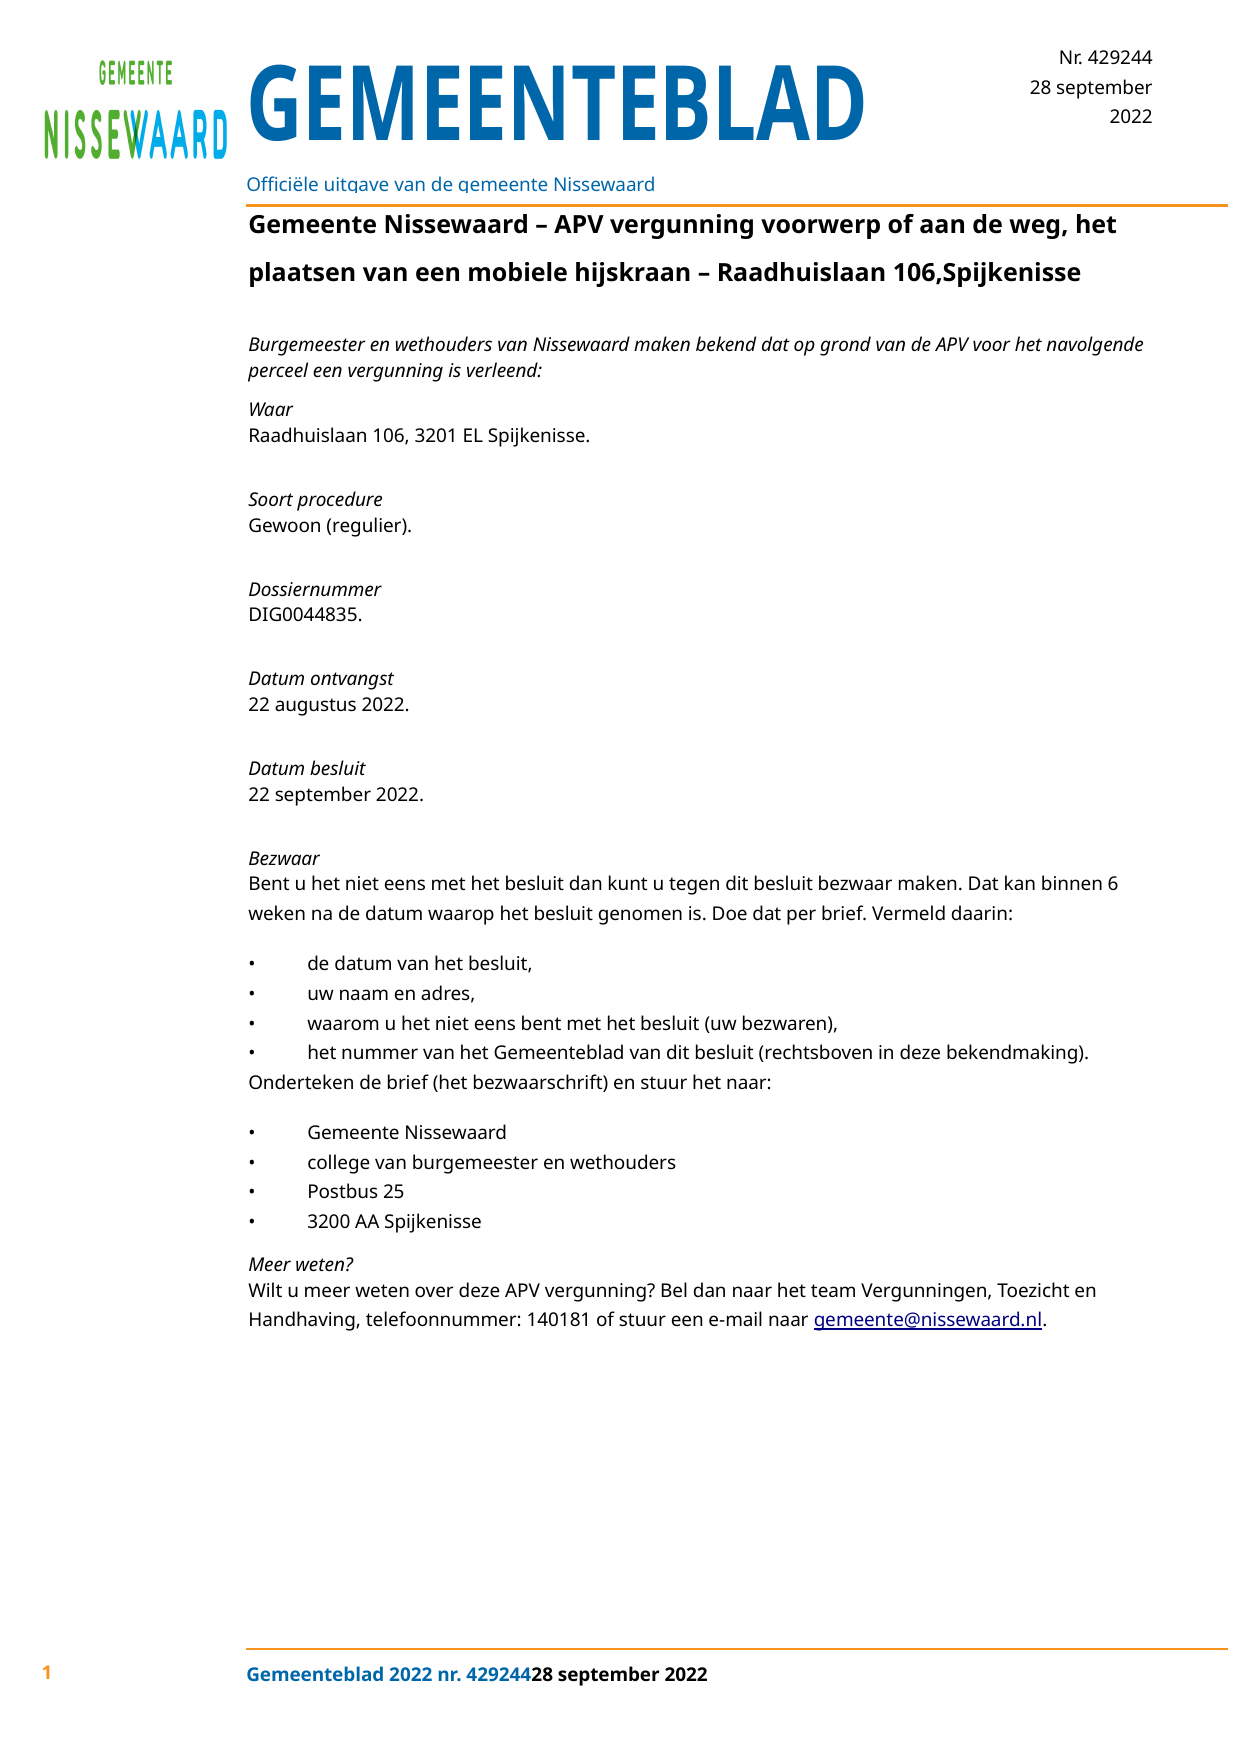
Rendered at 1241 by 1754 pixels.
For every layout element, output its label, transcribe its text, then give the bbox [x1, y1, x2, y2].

text Wilt u meer weten over deze APV vergunning? Bel dan naar het team Vergunningen, Toezicht en Handhaving, telefoonnummer: 140181 of stuur een e-mail naar gemeente@nissewaard.nl. [248, 1277, 1152, 1332]
list uw naam en adres, [248, 980, 1152, 1006]
text Gemeente Nissewaard – APV vergunning voorwerp of aan de weg, het plaatsen van een mobiele hijskraan – Raadhuislaan 106,Spijkenisse [248, 207, 1152, 288]
text Soort procedure [248, 486, 1152, 512]
text Onderteken de brief (het bezwaarschrift) en stuur het naar: [248, 1069, 1152, 1095]
text DIG0044835. [248, 602, 1152, 627]
text Burgemeester en wethouders van Nissewaard maken bekend dat op grond van de APV voor het navolgende perceel een vergunning is verleend: [248, 331, 1152, 383]
text Bezwaar [248, 845, 1152, 871]
list de datum van het besluit, [248, 951, 1152, 976]
list Postbus 25 [248, 1178, 1152, 1204]
text 22 augustus 2022. [248, 691, 1152, 717]
list het nummer van het Gemeenteblad van dit besluit (rechtsboven in deze bekendmaking). [248, 1039, 1152, 1065]
text Datum besluit [248, 755, 1152, 781]
text Bent u het niet eens met het besluit dan kunt u tegen dit besluit bezwaar maken. Dat kan binnen 6 weken na de datum waarop het besluit genomen is. Doe dat per brief. Vermeld daarin: [248, 871, 1152, 926]
text Meer weten? [248, 1251, 1152, 1277]
text Datum ontvangst [248, 666, 1152, 691]
list 3200 AA Spijkenisse [248, 1208, 1152, 1234]
list Gemeente Nissewaard [248, 1119, 1152, 1145]
text 22 september 2022. [248, 781, 1152, 807]
list waarom u het niet eens bent met het besluit (uw bezwaren), [248, 1010, 1152, 1036]
text Waar [248, 396, 1152, 422]
text Raadhuislaan 106, 3201 EL Spijkenisse. [248, 422, 1152, 448]
picture [41, 47, 231, 172]
list college van burgemeester en wethouders [248, 1149, 1152, 1175]
text Gewoon (regulier). [248, 512, 1152, 538]
text Dossiernummer [248, 576, 1152, 602]
